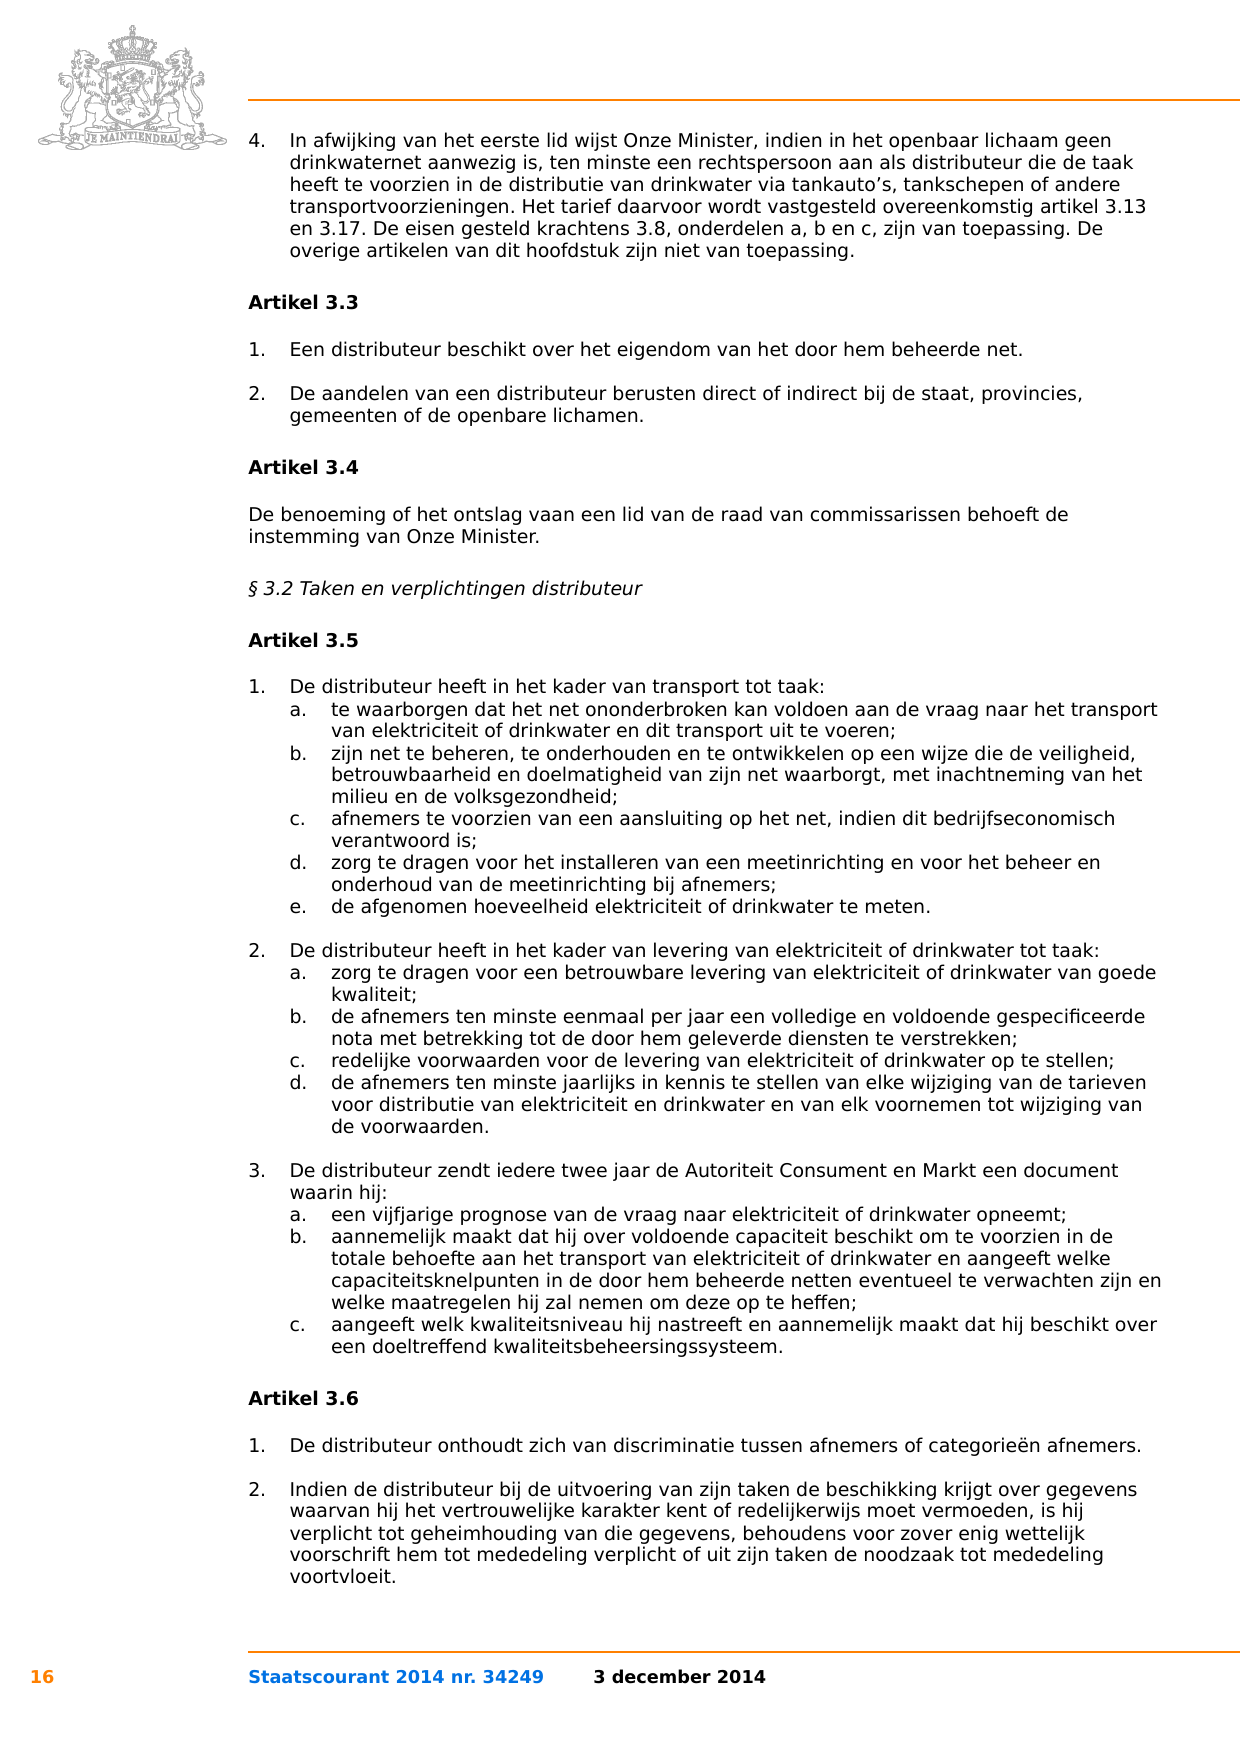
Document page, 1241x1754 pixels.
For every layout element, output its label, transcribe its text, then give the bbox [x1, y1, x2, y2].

text b. aannemelijk maakt dat hij over voldoende capaciteit beschikt om te voorzien in de totale behoefte aan het transport van elektriciteit of drinkwater en aangeeft welke capaciteitsknelpunten in de door hem beheerde netten eventueel te verwachten zijn en welke maatregelen hij zal nemen om deze op te heffen; [289, 1226, 1163, 1314]
text a. te waarborgen dat het net ononderbroken kan voldoen aan de vraag naar het transport van elektriciteit of drinkwater en dit transport uit te voeren; [289, 698, 1163, 742]
text 2. De aandelen van een distributeur berusten direct of indirect bij de staat, provincies, gemeenten of de openbare lichamen. [248, 383, 1163, 427]
subtitle Artikel 3.3 [248, 292, 1163, 314]
text c. aangeeft welk kwaliteitsniveau hij nastreeft en aannemelijk maakt dat hij beschikt over een doeltreffend kwaliteitsbeheersingssysteem. [289, 1314, 1163, 1358]
text 2. De distributeur heeft in het kader van levering van elektriciteit of drinkwater tot taak: [248, 940, 1163, 962]
text a. een vijfjarige prognose van de vraag naar elektriciteit of drinkwater opneemt; [289, 1204, 1163, 1226]
text 4. In afwijking van het eerste lid wijst Onze Minister, indien in het openbaar lichaam geen drinkwaternet aanwezig is, ten minste een rechtspersoon aan als distributeur die de taak heeft te voorzien in de distributie van drinkwater via tankauto’s, tankschepen of andere transportvoorzieningen. Het tarief daarvoor wordt vastgesteld overeenkomstig artikel 3.13 en 3.17. De eisen gesteld krachtens 3.8, onderdelen a, b en c, zijn van toepassing. De overige artikelen van dit hoofdstuk zijn niet van toepassing. [248, 130, 1163, 262]
subtitle Artikel 3.4 [248, 457, 1163, 478]
text c. redelijke voorwaarden voor de levering van elektriciteit of drinkwater op te stellen; [289, 1050, 1163, 1072]
text 2. Indien de distributeur bij de uitvoering van zijn taken de beschikking krijgt over gegevens waarvan hij het vertrouwelijke karakter kent of redelijkerwijs moet vermoeden, is hij verplicht tot geheimhouding van die gegevens, behoudens voor zover enig wettelijk voorschrift hem tot mededeling verplicht of uit zijn taken de noodzaak tot mededeling voortvloeit. [248, 1478, 1163, 1588]
text d. de afnemers ten minste jaarlijks in kennis te stellen van elke wijziging van de tarieven voor distributie van elektriciteit en drinkwater en van elk voornemen tot wijziging van de voorwaarden. [289, 1072, 1163, 1138]
text c. afnemers te voorzien van een aansluiting op het net, indien dit bedrijfseconomisch verantwoord is; [289, 808, 1163, 852]
subtitle Artikel 3.5 [248, 629, 1163, 651]
text b. de afnemers ten minste eenmaal per jaar een volledige en voldoende gespecificeerde nota met betrekking tot de door hem geleverde diensten te verstrekken; [289, 1006, 1163, 1050]
text b. zijn net te beheren, te onderhouden en te ontwikkelen op een wijze die de veiligheid, betrouwbaarheid en doelmatigheid van zijn net waarborgt, met inachtneming van het milieu en de volksgezondheid; [289, 742, 1163, 808]
text e. de afgenomen hoeveelheid elektriciteit of drinkwater te meten. [289, 896, 1163, 918]
text 1. De distributeur heeft in het kader van transport tot taak: [248, 676, 1163, 698]
subtitle § 3.2 Taken en verplichtingen distributeur [248, 577, 1163, 599]
text d. zorg te dragen voor het installeren van een meetinrichting en voor het beheer en onderhoud van de meetinrichting bij afnemers; [289, 852, 1163, 896]
text 1. De distributeur onthoudt zich van discriminatie tussen afnemers of categorieën afnemers. [248, 1434, 1163, 1457]
picture [38, 25, 227, 150]
text 1. Een distributeur beschikt over het eigendom van het door hem beheerde net. [248, 339, 1163, 361]
text a. zorg te dragen voor een betrouwbare levering van elektriciteit of drinkwater van goede kwaliteit; [289, 962, 1163, 1006]
text 3. De distributeur zendt iedere twee jaar de Autoriteit Consument en Markt een document waarin hij: [248, 1160, 1163, 1204]
subtitle Artikel 3.6 [248, 1388, 1163, 1409]
text De benoeming of het ontslag vaan een lid van de raad van commissarissen behoeft de instemming van Onze Minister. [248, 503, 1163, 547]
